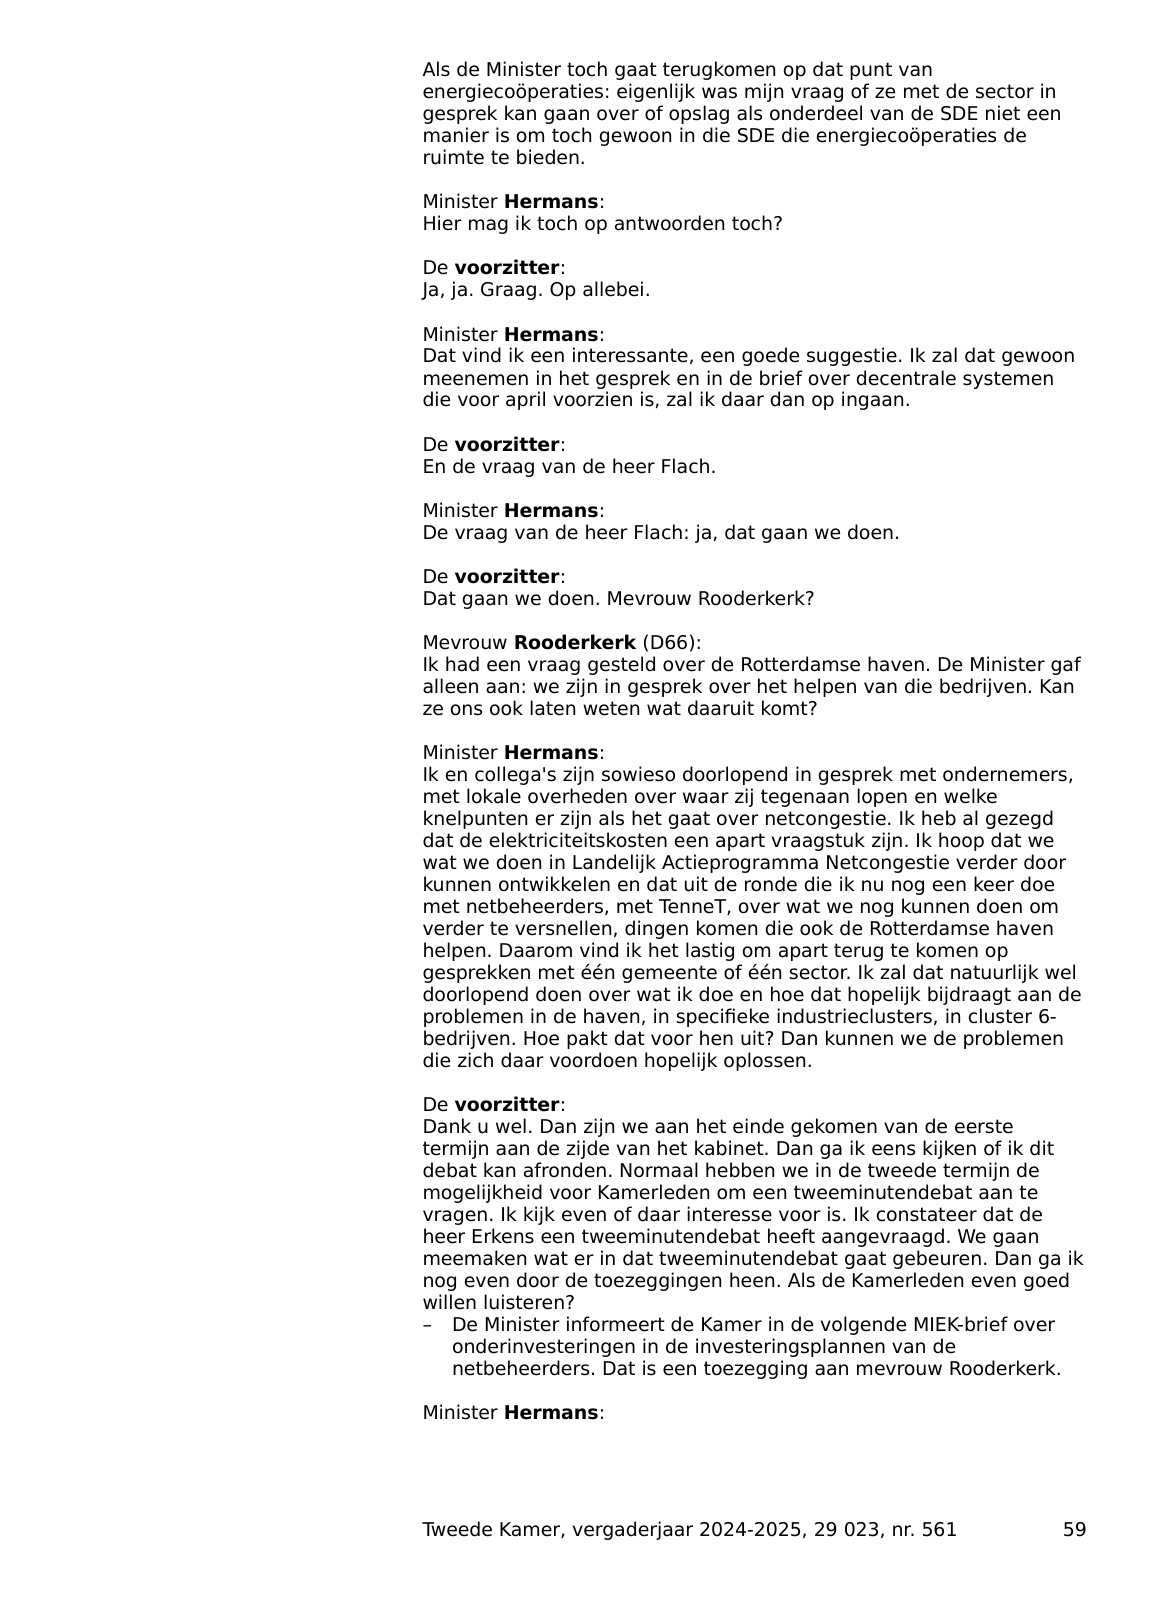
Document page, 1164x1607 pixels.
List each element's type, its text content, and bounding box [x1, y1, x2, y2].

text Ik had een vraag gesteld over de Rotterdamse haven. De Minister gaf alleen aan: we zijn in gesprek over het helpen van die bedrijven. Kan ze ons ook laten weten wat daaruit komt? [422, 654, 1087, 720]
text Dank u wel. Dan zijn we aan het einde gekomen van de eerste termijn aan de zijde van het kabinet. Dan ga ik eens kijken of ik dit debat kan afronden. Normaal hebben we in de tweede termijn de mogelijkheid voor Kamerleden om een tweeminutendebat aan te vragen. Ik kijk even of daar interesse voor is. Ik constateer dat de heer Erkens een tweeminutendebat heeft aangevraagd. We gaan meemaken wat er in dat tweeminutendebat gaat gebeuren. Dan ga ik nog even door de toezeggingen heen. Als de Kamerleden even goed willen luisteren? [422, 1116, 1087, 1314]
text Ik en collega's zijn sowieso doorlopend in gesprek met ondernemers, met lokale overheden over waar zij tegenaan lopen en welke knelpunten er zijn als het gaat over netcongestie. Ik heb al gezegd dat de elektriciteitskosten een apart vraagstuk zijn. Ik hoop dat we wat we doen in Landelijk Actieprogramma Netcongestie verder door kunnen ontwikkelen en dat uit de ronde die ik nu nog een keer doe met netbeheerders, met TenneT, over wat we nog kunnen doen om verder te versnellen, dingen komen die ook de Rotterdamse haven helpen. Daarom vind ik het lastig om apart terug te komen op gesprekken met één gemeente of één sector. Ik zal dat natuurlijk wel doorlopend doen over wat ik doe en hoe dat hopelijk bijdraagt aan de problemen in de haven, in specifieke industrieclusters, in cluster 6-bedrijven. Hoe pakt dat voor hen uit? Dan kunnen we de problemen die zich daar voordoen hopelijk oplossen. [422, 764, 1087, 1072]
text Minister Hermans: [422, 1402, 1087, 1424]
text De voorzitter: [422, 566, 1087, 588]
text De voorzitter: [422, 257, 1087, 279]
text En de vraag van de heer Flach. [422, 456, 1087, 477]
text Minister Hermans: [422, 742, 1087, 764]
text Dat vind ik een interessante, een goede suggestie. Ik zal dat gewoon meenemen in het gesprek en in de brief over decentrale systemen die voor april voorzien is, zal ik daar dan op ingaan. [422, 345, 1087, 411]
text Als de Minister toch gaat terugkomen op dat punt van energiecoöperaties: eigenlijk was mijn vraag of ze met de sector in gesprek kan gaan over of opslag als onderdeel van de SDE niet een manier is om toch gewoon in die SDE die energiecoöperaties de ruimte te bieden. [422, 59, 1087, 169]
text Hier mag ik toch op antwoorden toch? [422, 213, 1087, 235]
text – De Minister informeert de Kamer in de volgende MIEK-brief over onderinvesteringen in de investeringsplannen van de netbeheerders. Dat is een toezegging aan mevrouw Rooderkerk. [422, 1314, 1087, 1380]
text Minister Hermans: [422, 323, 1087, 345]
text Dat gaan we doen. Mevrouw Rooderkerk? [422, 588, 1087, 610]
text Minister Hermans: [422, 191, 1087, 213]
text Ja, ja. Graag. Op allebei. [422, 279, 1087, 301]
text Mevrouw Rooderkerk (D66): [422, 632, 1087, 654]
text De vraag van de heer Flach: ja, dat gaan we doen. [422, 522, 1087, 544]
text De voorzitter: [422, 1094, 1087, 1116]
text Minister Hermans: [422, 500, 1087, 522]
text De voorzitter: [422, 433, 1087, 456]
